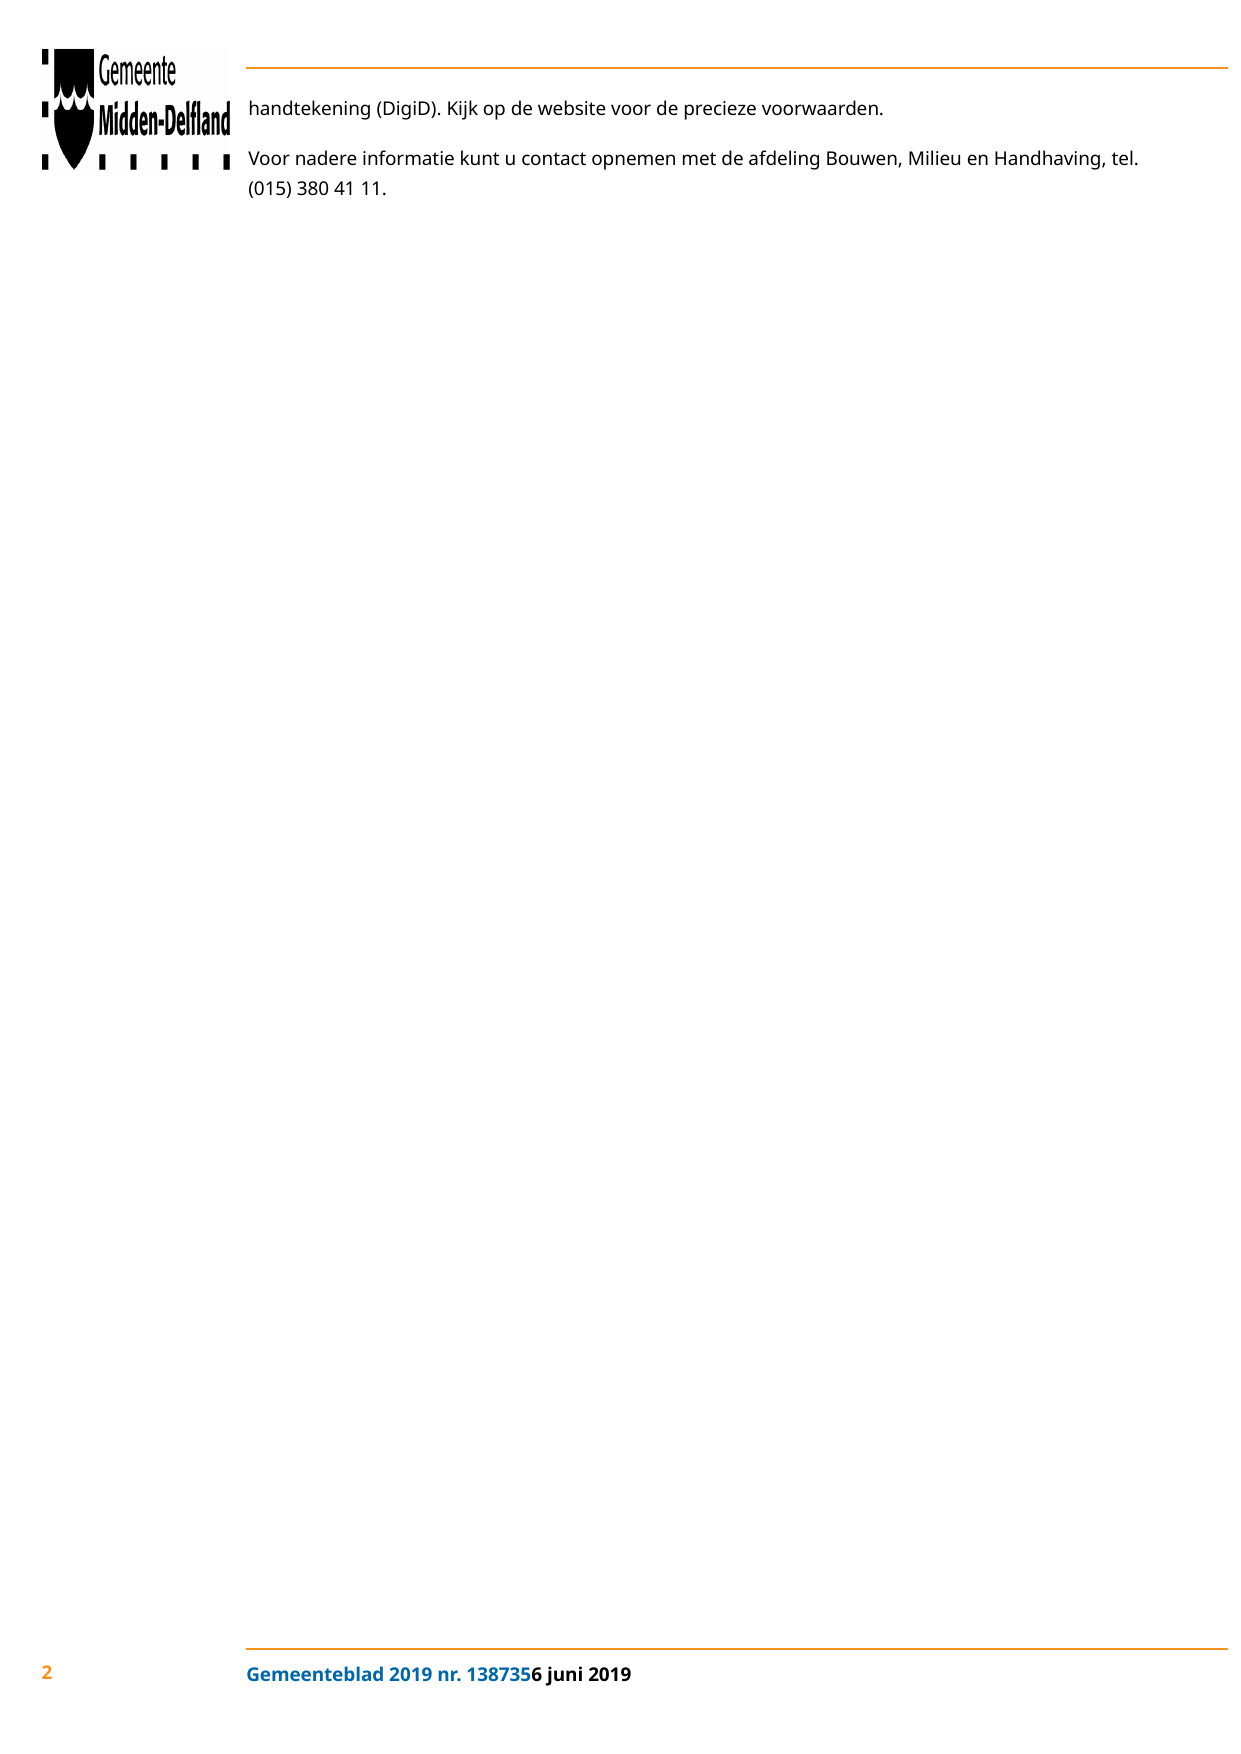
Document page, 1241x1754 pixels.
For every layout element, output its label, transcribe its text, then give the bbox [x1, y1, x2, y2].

text handtekening (DigiD). Kijk op de website voor de precieze voorwaarden. [248, 95, 1152, 121]
picture [41, 47, 231, 172]
text Voor nadere informatie kunt u contact opnemen met de afdeling Bouwen, Milieu en Handhaving, tel. (015) 380 41 11. [248, 145, 1152, 201]
